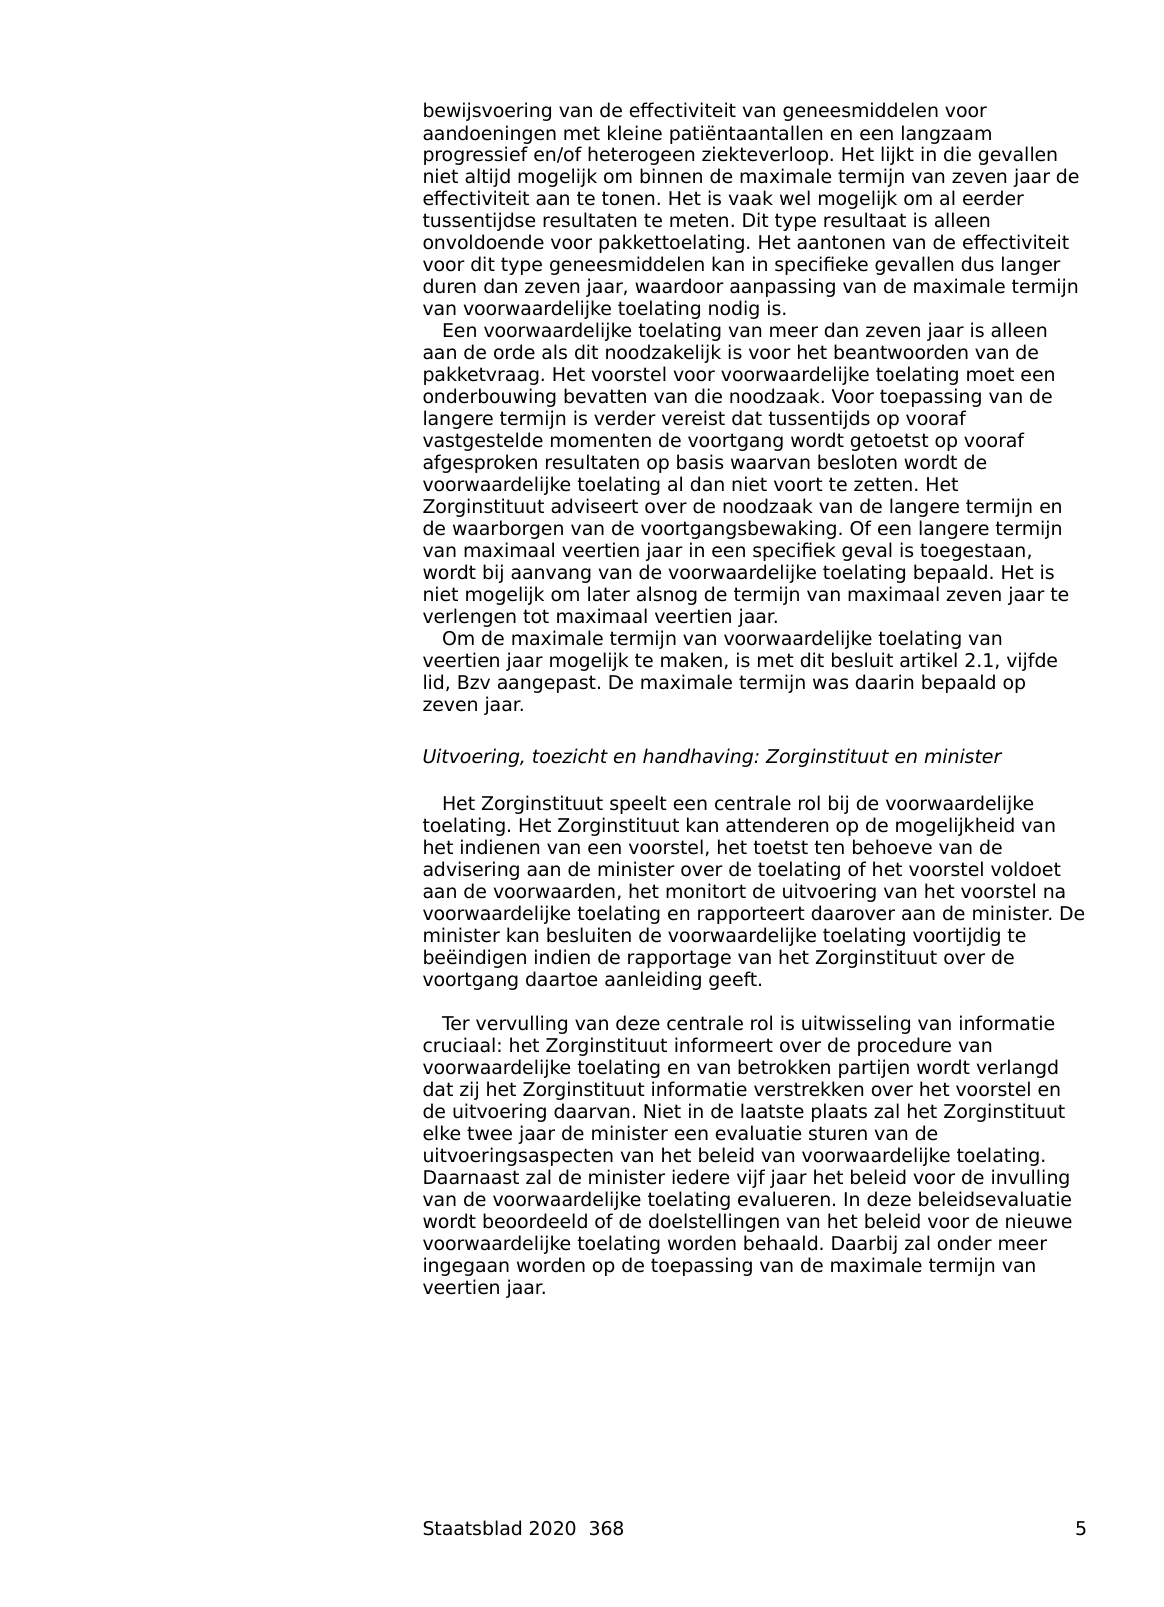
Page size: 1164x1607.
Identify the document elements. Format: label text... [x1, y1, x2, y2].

text Ter vervulling van deze centrale rol is uitwisseling van informatie cruciaal: het Zorginstituut informeert over de procedure van voorwaardelijke toelating en van betrokken partijen wordt verlangd dat zij het Zorginstituut informatie verstrekken over het voorstel en de uitvoering daarvan. Niet in de laatste plaats zal het Zorginstituut elke twee jaar de minister een evaluatie sturen van de uitvoeringsaspecten van het beleid van voorwaardelijke toelating. Daarnaast zal de minister iedere vijf jaar het beleid voor de invulling van de voorwaardelijke toelating evalueren. In deze beleidsevaluatie wordt beoordeeld of de doelstellingen van het beleid voor de nieuwe voorwaardelijke toelating worden behaald. Daarbij zal onder meer ingegaan worden op de toepassing van de maximale termijn van veertien jaar. [422, 1013, 1087, 1298]
text Het Zorginstituut speelt een centrale rol bij de voorwaardelijke toelating. Het Zorginstituut kan attenderen op de mogelijkheid van het indienen van een voorstel, het toetst ten behoeve van de advisering aan de minister over de toelating of het voorstel voldoet aan de voorwaarden, het monitort de uitvoering van het voorstel na voorwaardelijke toelating en rapporteert daarover aan de minister. De minister kan besluiten de voorwaardelijke toelating voortijdig te beëindigen indien de rapportage van het Zorginstituut over de voortgang daartoe aanleiding geeft. [422, 793, 1087, 991]
text Om de maximale termijn van voorwaardelijke toelating van veertien jaar mogelijk te maken, is met dit besluit artikel 2.1, vijfde lid, Bzv aangepast. De maximale termijn was daarin bepaald op zeven jaar. [422, 628, 1087, 716]
text bewijsvoering van de effectiviteit van geneesmiddelen voor aandoeningen met kleine patiëntaantallen en een langzaam progressief en/of heterogeen ziekteverloop. Het lijkt in die gevallen niet altijd mogelijk om binnen de maximale termijn van zeven jaar de effectiviteit aan te tonen. Het is vaak wel mogelijk om al eerder tussentijdse resultaten te meten. Dit type resultaat is alleen onvoldoende voor pakkettoelating. Het aantonen van de effectiviteit voor dit type geneesmiddelen kan in specifieke gevallen dus langer duren dan zeven jaar, waardoor aanpassing van de maximale termijn van voorwaardelijke toelating nodig is. [422, 100, 1087, 320]
subtitle Uitvoering, toezicht en handhaving: Zorginstituut en minister [422, 746, 1087, 768]
text Een voorwaardelijke toelating van meer dan zeven jaar is alleen aan de orde als dit noodzakelijk is voor het beantwoorden van de pakketvraag. Het voorstel voor voorwaardelijke toelating moet een onderbouwing bevatten van die noodzaak. Voor toepassing van de langere termijn is verder vereist dat tussentijds op vooraf vastgestelde momenten de voortgang wordt getoetst op vooraf afgesproken resultaten op basis waarvan besloten wordt de voorwaardelijke toelating al dan niet voort te zetten. Het Zorginstituut adviseert over de noodzaak van de langere termijn en de waarborgen van de voortgangsbewaking. Of een langere termijn van maximaal veertien jaar in een specifiek geval is toegestaan, wordt bij aanvang van de voorwaardelijke toelating bepaald. Het is niet mogelijk om later alsnog de termijn van maximaal zeven jaar te verlengen tot maximaal veertien jaar. [422, 320, 1087, 628]
